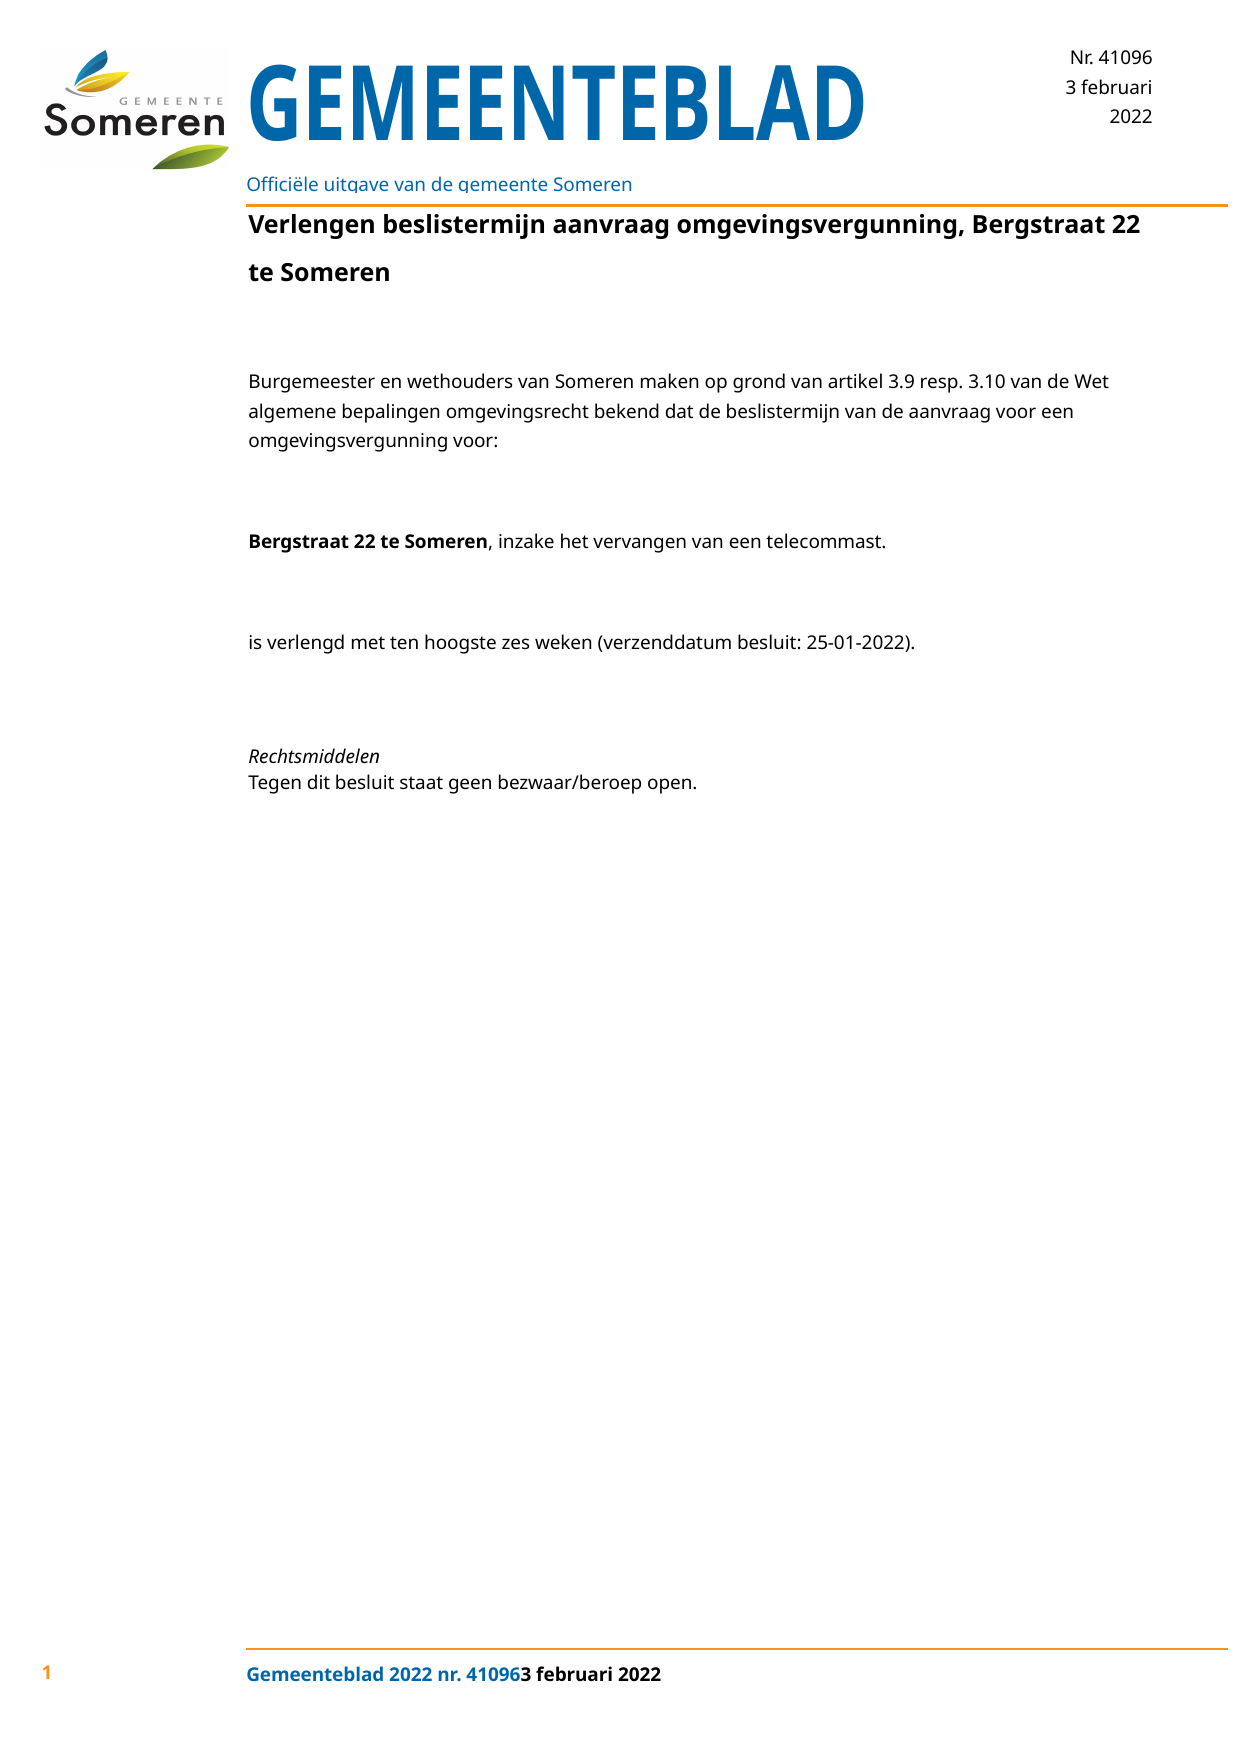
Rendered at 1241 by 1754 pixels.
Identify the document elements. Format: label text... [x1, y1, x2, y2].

text Verlengen beslistermijn aanvraag omgevingsvergunning, Bergstraat 22 te Someren [248, 207, 1152, 288]
text is verlengd met ten hoogste zes weken (verzenddatum besluit: 25-01-2022). [248, 629, 1152, 655]
picture [41, 47, 231, 172]
text Burgemeester en wethouders van Someren maken op grond van artikel 3.9 resp. 3.10 van de Wet algemene bepalingen omgevingsrecht bekend dat de beslistermijn van de aanvraag voor een omgevingsvergunning voor: [248, 368, 1152, 453]
text Rechtsmiddelen [248, 743, 1152, 769]
text Tegen dit besluit staat geen bezwaar/beroep open. [248, 769, 1152, 795]
text Bergstraat 22 te Someren, inzake het vervangen van een telecommast. [248, 528, 1152, 554]
